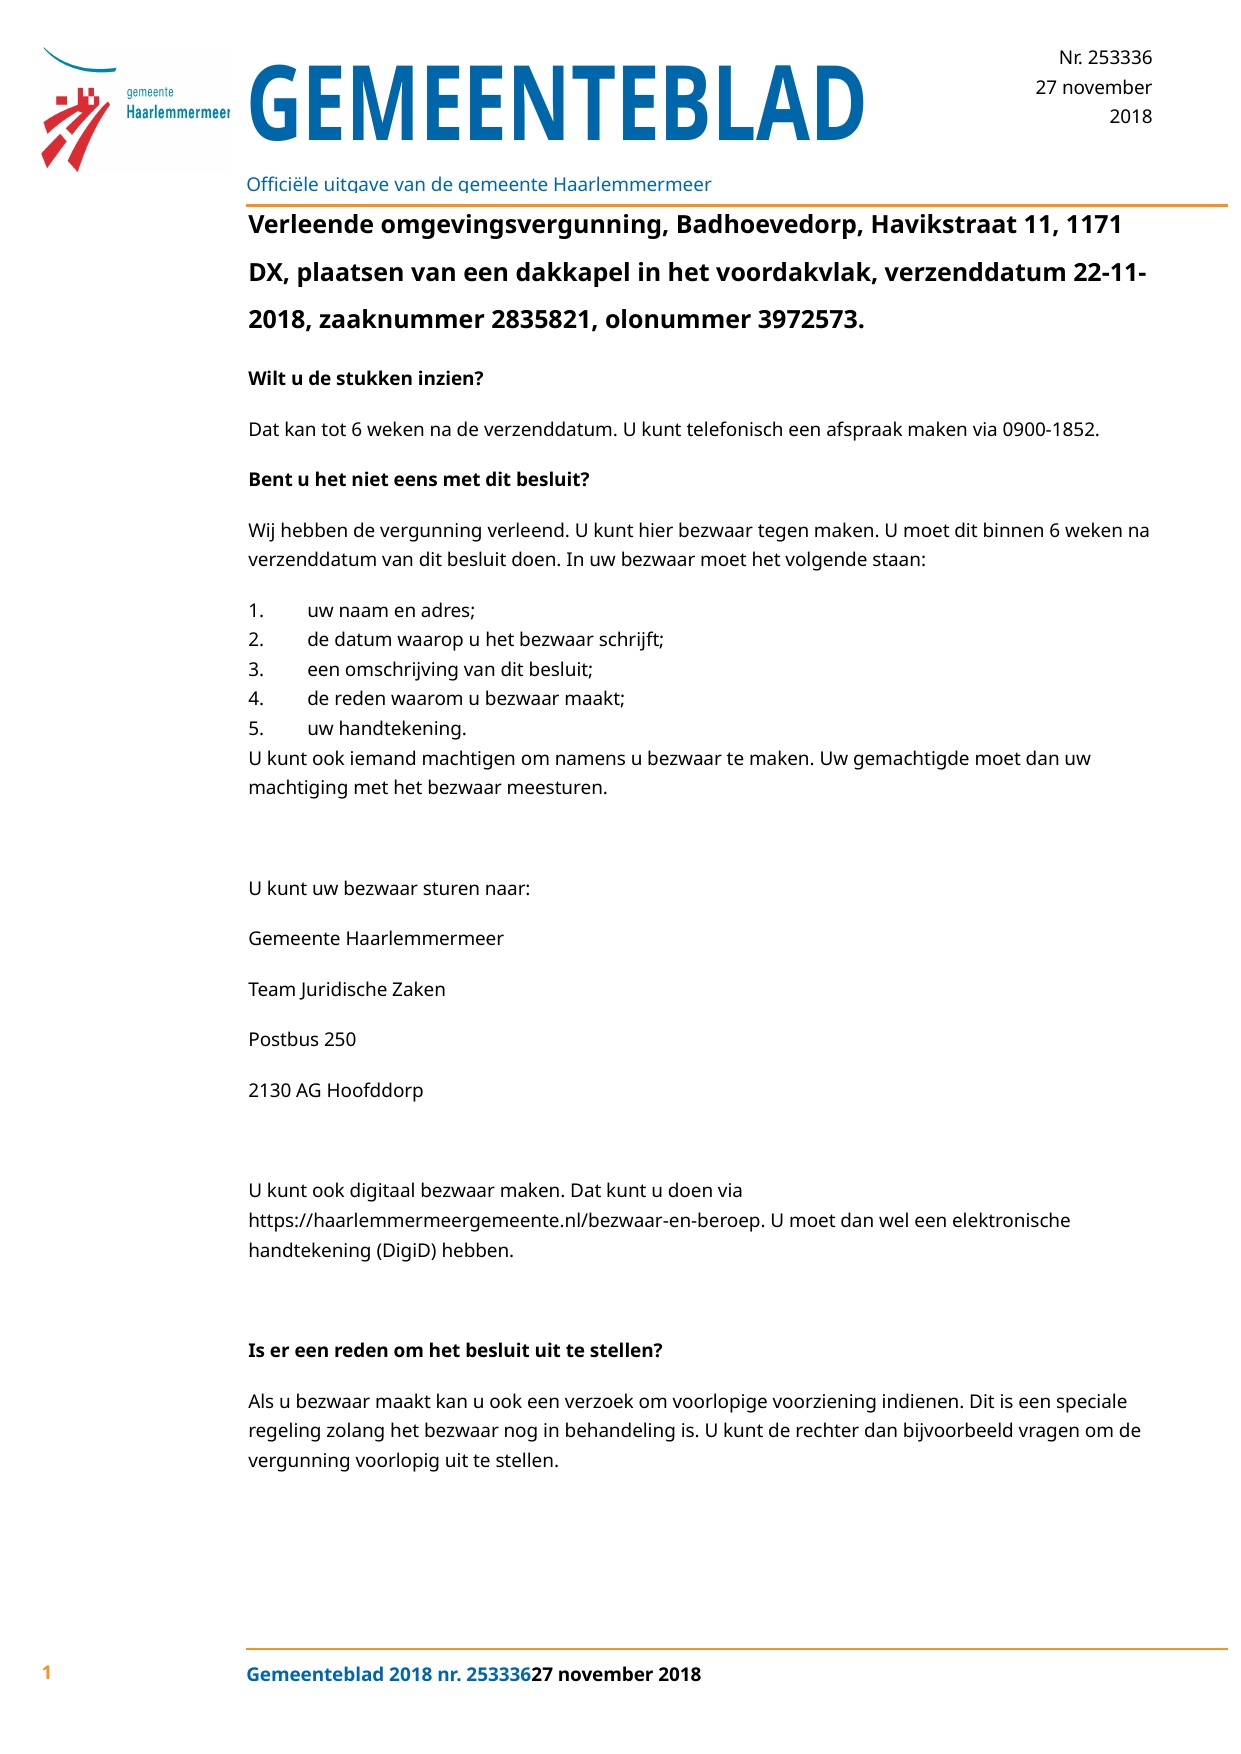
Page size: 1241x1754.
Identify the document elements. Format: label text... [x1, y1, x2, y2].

list de reden waarom u bezwaar maakt; [248, 686, 1152, 711]
text Als u bezwaar maakt kan u ook een verzoek om voorlopige voorziening indienen. Dit is een speciale regeling zolang het bezwaar nog in behandeling is. U kunt de rechter dan bijvoorbeeld vragen om de vergunning voorlopig uit te stellen. [248, 1388, 1152, 1473]
text 2130 AG Hoofddorp [248, 1077, 1152, 1102]
list een omschrijving van dit besluit; [248, 656, 1152, 682]
picture [41, 47, 231, 172]
text Postbus 250 [248, 1026, 1152, 1052]
text Verleende omgevingsvergunning, Badhoevedorp, Havikstraat 11, 1171 DX, plaatsen van een dakkapel in het voordakvlak, verzenddatum 22-11-2018, zaaknummer 2835821, olonummer 3972573. [248, 207, 1152, 336]
list uw handtekening. [248, 715, 1152, 741]
text U kunt ook iemand machtigen om namens u bezwaar te maken. Uw gemachtigde moet dan uw machtiging met het bezwaar meesturen. [248, 745, 1152, 800]
text U kunt ook digitaal bezwaar maken. Dat kunt u doen via https://haarlemmermeergemeente.nl/bezwaar-en-beroep. U moet dan wel een elektronische handtekening (DigiD) hebben. [248, 1178, 1152, 1262]
text Wilt u de stukken inzien? [248, 366, 1152, 391]
text Dat kan tot 6 weken na de verzenddatum. U kunt telefonisch een afspraak maken via 0900-1852. [248, 416, 1152, 442]
text U kunt uw bezwaar sturen naar: [248, 875, 1152, 901]
text Team Juridische Zaken [248, 976, 1152, 1002]
list uw naam en adres; [248, 597, 1152, 622]
text Bent u het niet eens met dit besluit? [248, 466, 1152, 492]
text Wij hebben de vergunning verleend. U kunt hier bezwaar tegen maken. U moet dit binnen 6 weken na verzenddatum van dit besluit doen. In uw bezwaar moet het volgende staan: [248, 517, 1152, 572]
text Gemeente Haarlemmermeer [248, 926, 1152, 951]
text Is er een reden om het besluit uit te stellen? [248, 1338, 1152, 1363]
list de datum waarop u het bezwaar schrijft; [248, 626, 1152, 652]
